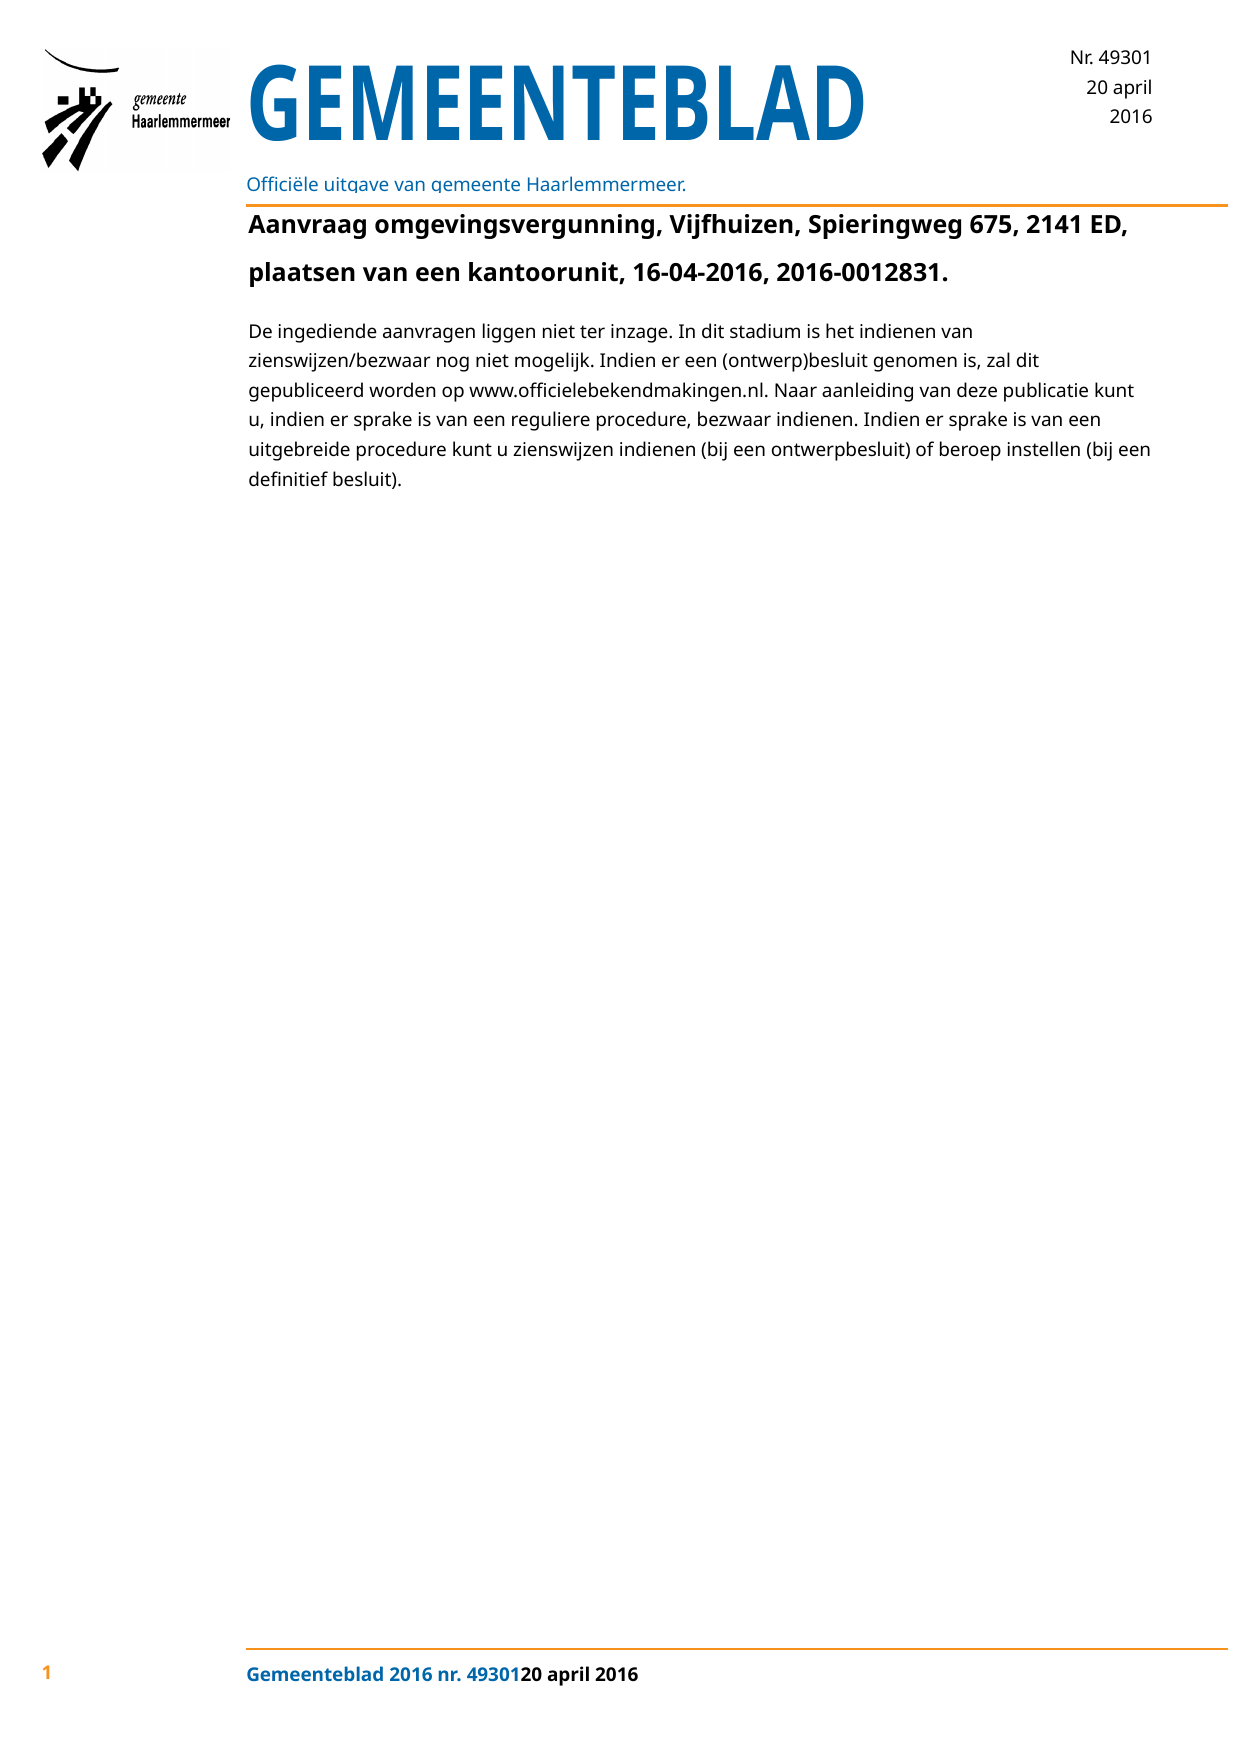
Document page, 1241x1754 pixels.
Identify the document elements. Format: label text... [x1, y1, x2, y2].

picture [41, 47, 231, 172]
text De ingediende aanvragen liggen niet ter inzage. In dit stadium is het indienen van zienswijzen/bezwaar nog niet mogelijk. Indien er een (ontwerp)besluit genomen is, zal dit gepubliceerd worden op www.officielebekendmakingen.nl. Naar aanleiding van deze publicatie kunt u, indien er sprake is van een reguliere procedure, bezwaar indienen. Indien er sprake is van een uitgebreide procedure kunt u zienswijzen indienen (bij een ontwerpbesluit) of beroep instellen (bij een definitief besluit). [248, 318, 1152, 492]
text Aanvraag omgevingsvergunning, Vijfhuizen, Spieringweg 675, 2141 ED, plaatsen van een kantoorunit, 16-04-2016, 2016-0012831. [248, 207, 1152, 288]
